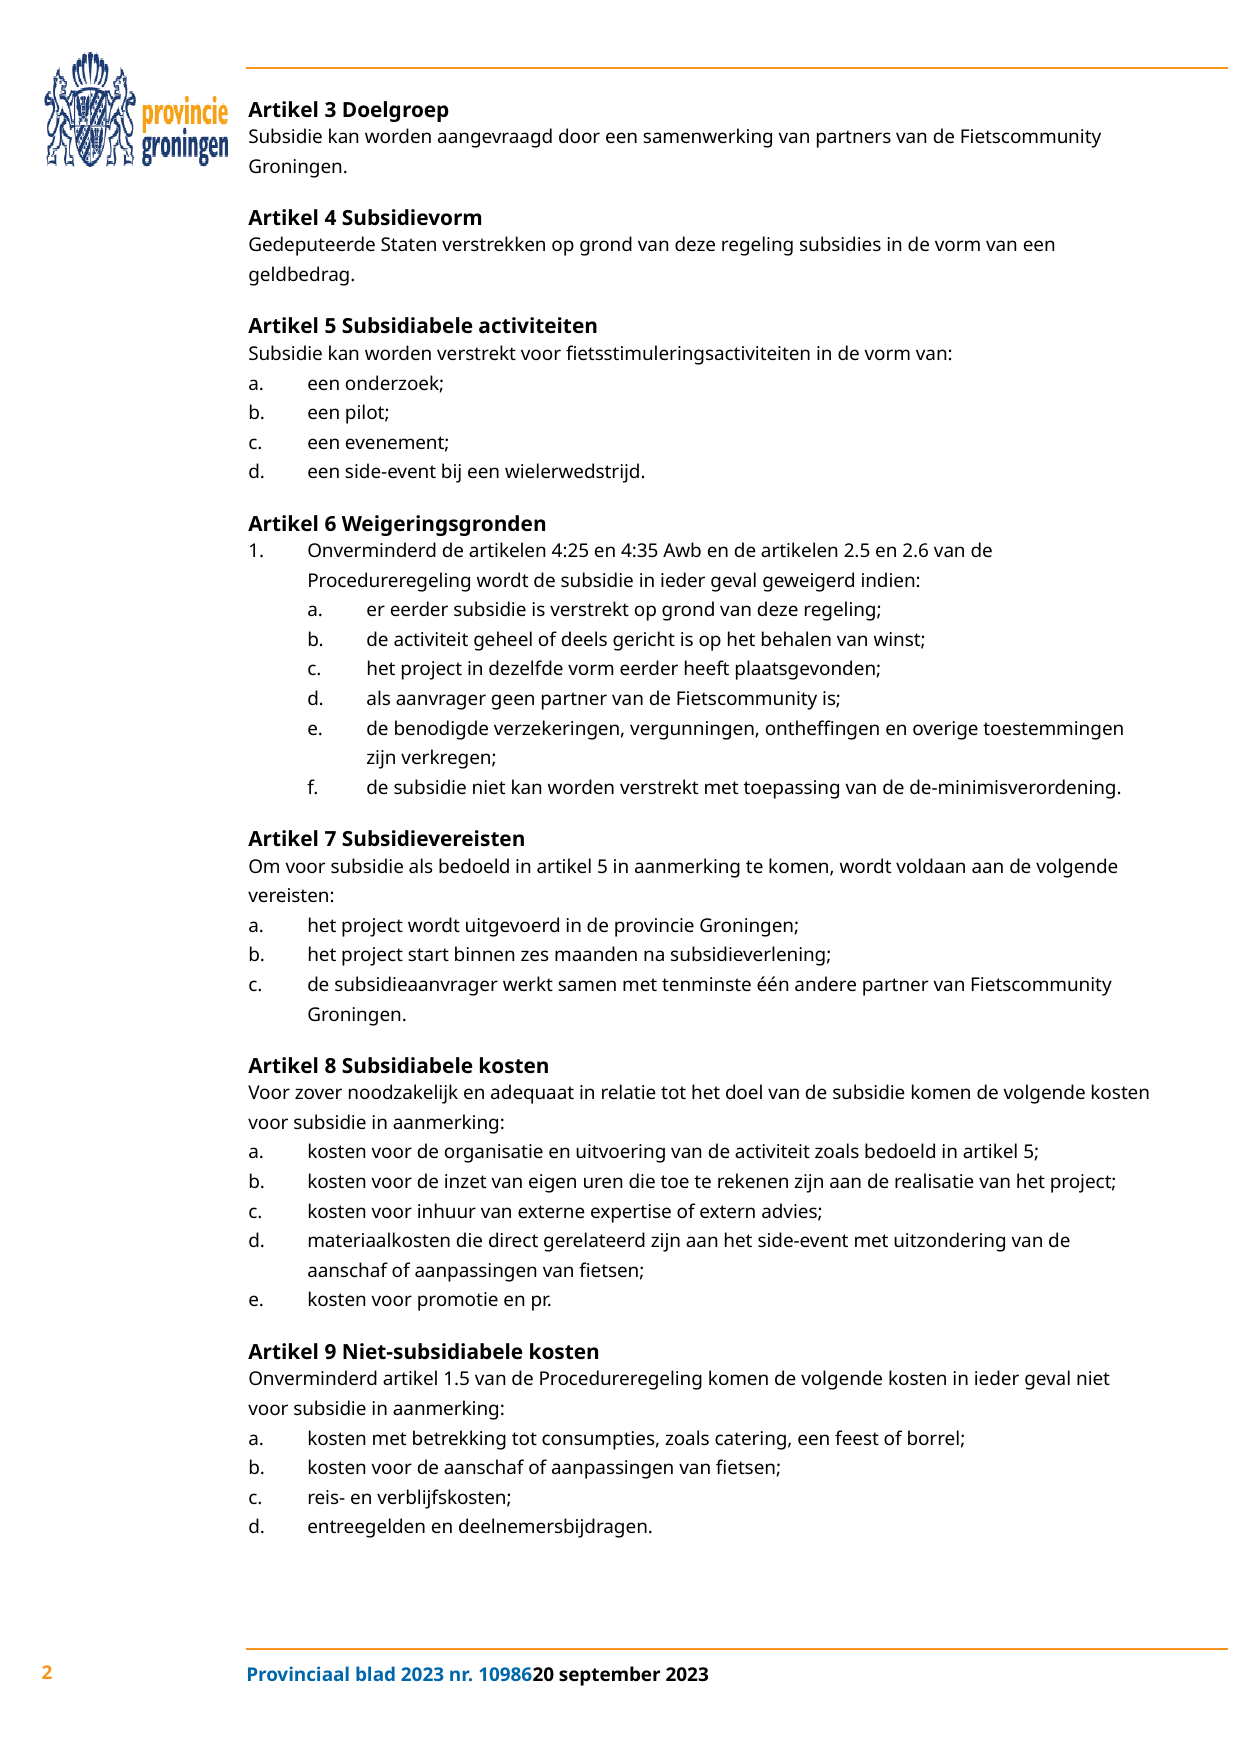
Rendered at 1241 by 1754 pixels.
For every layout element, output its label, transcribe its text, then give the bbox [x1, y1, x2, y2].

list het project start binnen zes maanden na subsidieverlening; [248, 942, 1152, 967]
list de subsidieaanvrager werkt samen met tenminste één andere partner van Fietscommunity Groningen. [248, 971, 1152, 1026]
text Voor zover noodzakelijk en adequaat in relatie tot het doel van de subsidie komen de volgende kosten voor subsidie in aanmerking: [248, 1079, 1152, 1135]
text Subsidie kan worden aangevraagd door een samenwerking van partners van de Fietscommunity Groningen. [248, 123, 1152, 178]
list reis- en verblijfskosten; [248, 1484, 1152, 1509]
list kosten voor inhuur van externe expertise of extern advies; [248, 1198, 1152, 1224]
list de activiteit geheel of deels gericht is op het behalen van winst; [307, 626, 1152, 652]
list kosten met betrekking tot consumpties, zoals catering, een feest of borrel; [248, 1425, 1152, 1450]
list een onderzoek; [248, 370, 1152, 395]
list het project in dezelfde vorm eerder heeft plaatsgevonden; [307, 656, 1152, 681]
text Artikel 5 Subsidiabele activiteiten [248, 312, 1152, 340]
list materiaalkosten die direct gerelateerd zijn aan het side-event met uitzondering van de aanschaf of aanpassingen van fietsen; [248, 1227, 1152, 1283]
list kosten voor promotie en pr. [248, 1287, 1152, 1312]
list als aanvrager geen partner van de Fietscommunity is; [307, 685, 1152, 711]
text Artikel 7 Subsidievereisten [248, 824, 1152, 853]
list een pilot; [248, 399, 1152, 425]
picture [41, 47, 231, 172]
list een evenement; [248, 429, 1152, 454]
list kosten voor de organisatie en uitvoering van de activiteit zoals bedoeld in artikel 5; [248, 1139, 1152, 1164]
text Artikel 9 Niet-subsidiabele kosten [248, 1337, 1152, 1366]
list entreegelden en deelnemersbijdragen. [248, 1513, 1152, 1539]
list de subsidie niet kan worden verstrekt met toepassing van de de-minimisverordening. [307, 774, 1152, 800]
text Om voor subsidie als bedoeld in artikel 5 in aanmerking te komen, wordt voldaan aan de volgende vereisten: [248, 853, 1152, 908]
text Artikel 4 Subsidievorm [248, 203, 1152, 232]
list het project wordt uitgevoerd in de provincie Groningen; [248, 912, 1152, 938]
list kosten voor de aanschaf of aanpassingen van fietsen; [248, 1454, 1152, 1480]
text Artikel 3 Doelgroep [248, 95, 1152, 123]
text Artikel 6 Weigeringsgronden [248, 509, 1152, 537]
text Subsidie kan worden verstrekt voor fietsstimuleringsactiviteiten in de vorm van: [248, 340, 1152, 366]
list de benodigde verzekeringen, vergunningen, ontheffingen en overige toestemmingen zijn verkregen; [307, 715, 1152, 770]
list er eerder subsidie is verstrekt op grond van deze regeling; [307, 596, 1152, 622]
list kosten voor de inzet van eigen uren die toe te rekenen zijn aan de realisatie van het project; [248, 1168, 1152, 1194]
list Onverminderd de artikelen 4:25 en 4:35 Awb en de artikelen 2.5 en 2.6 van de Procedureregeling wordt de subsidie in ieder geval geweigerd indien: [248, 537, 1152, 593]
text Onverminderd artikel 1.5 van de Procedureregeling komen de volgende kosten in ieder geval niet voor subsidie in aanmerking: [248, 1366, 1152, 1421]
text Artikel 8 Subsidiabele kosten [248, 1051, 1152, 1079]
text Gedeputeerde Staten verstrekken op grond van deze regeling subsidies in de vorm van een geldbedrag. [248, 232, 1152, 287]
list een side-event bij een wielerwedstrijd. [248, 458, 1152, 484]
